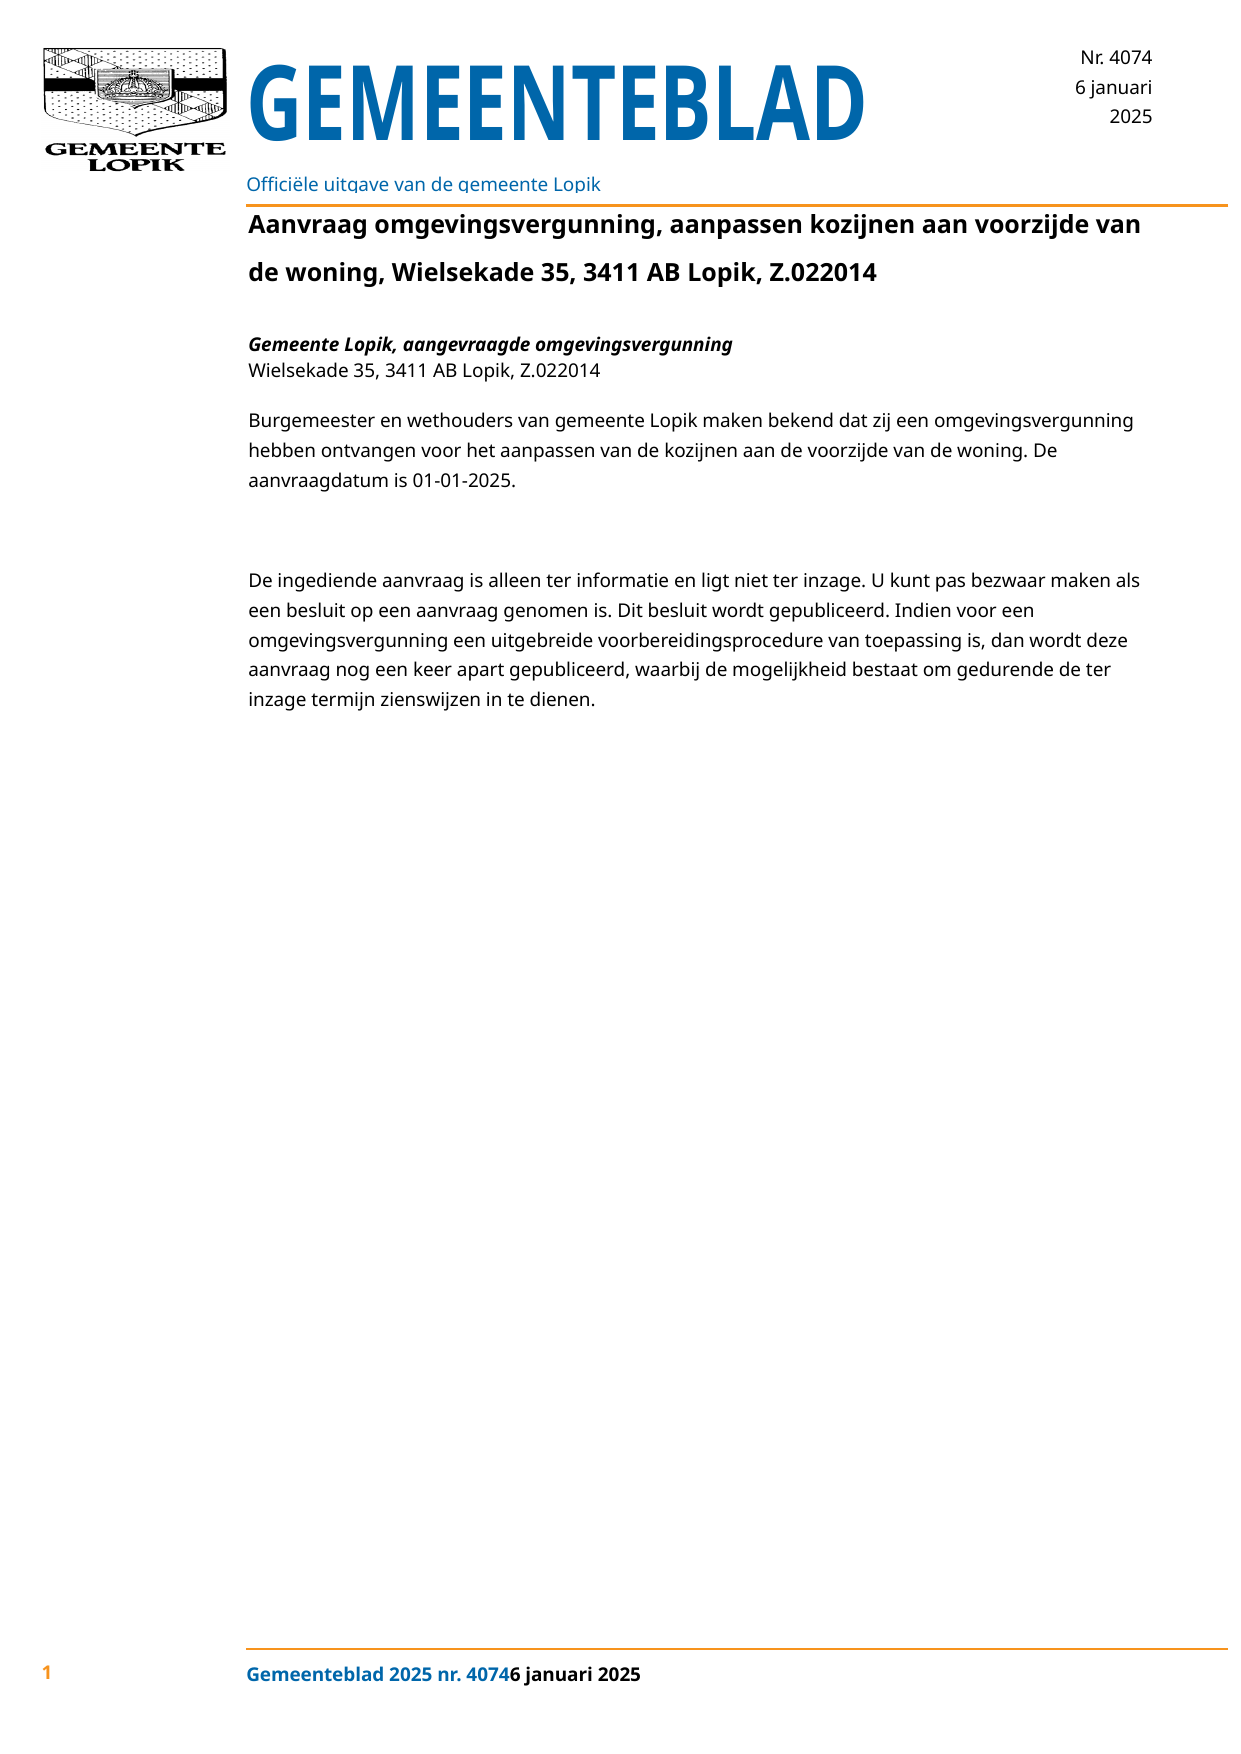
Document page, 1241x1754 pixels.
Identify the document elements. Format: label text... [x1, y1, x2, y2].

text Wielsekade 35, 3411 AB Lopik, Z.022014 [248, 357, 1152, 383]
text Burgemeester en wethouders van gemeente Lopik maken bekend dat zij een omgevingsvergunning hebben ontvangen voor het aanpassen van de kozijnen aan de voorzijde van de woning. De aanvraagdatum is 01-01-2025. [248, 408, 1152, 492]
text Aanvraag omgevingsvergunning, aanpassen kozijnen aan voorzijde van de woning, Wielsekade 35, 3411 AB Lopik, Z.022014 [248, 207, 1152, 288]
text Gemeente Lopik, aangevraagde omgevingsvergunning [248, 331, 1152, 357]
text De ingediende aanvraag is alleen ter informatie en ligt niet ter inzage. U kunt pas bezwaar maken als een besluit op een aanvraag genomen is. Dit besluit wordt gepubliceerd. Indien voor een omgevingsvergunning een uitgebreide voorbereidingsprocedure van toepassing is, dan wordt deze aanvraag nog een keer apart gepubliceerd, waarbij de mogelijkheid bestaat om gedurende de ter inzage termijn zienswijzen in te dienen. [248, 568, 1152, 712]
picture [41, 47, 231, 172]
